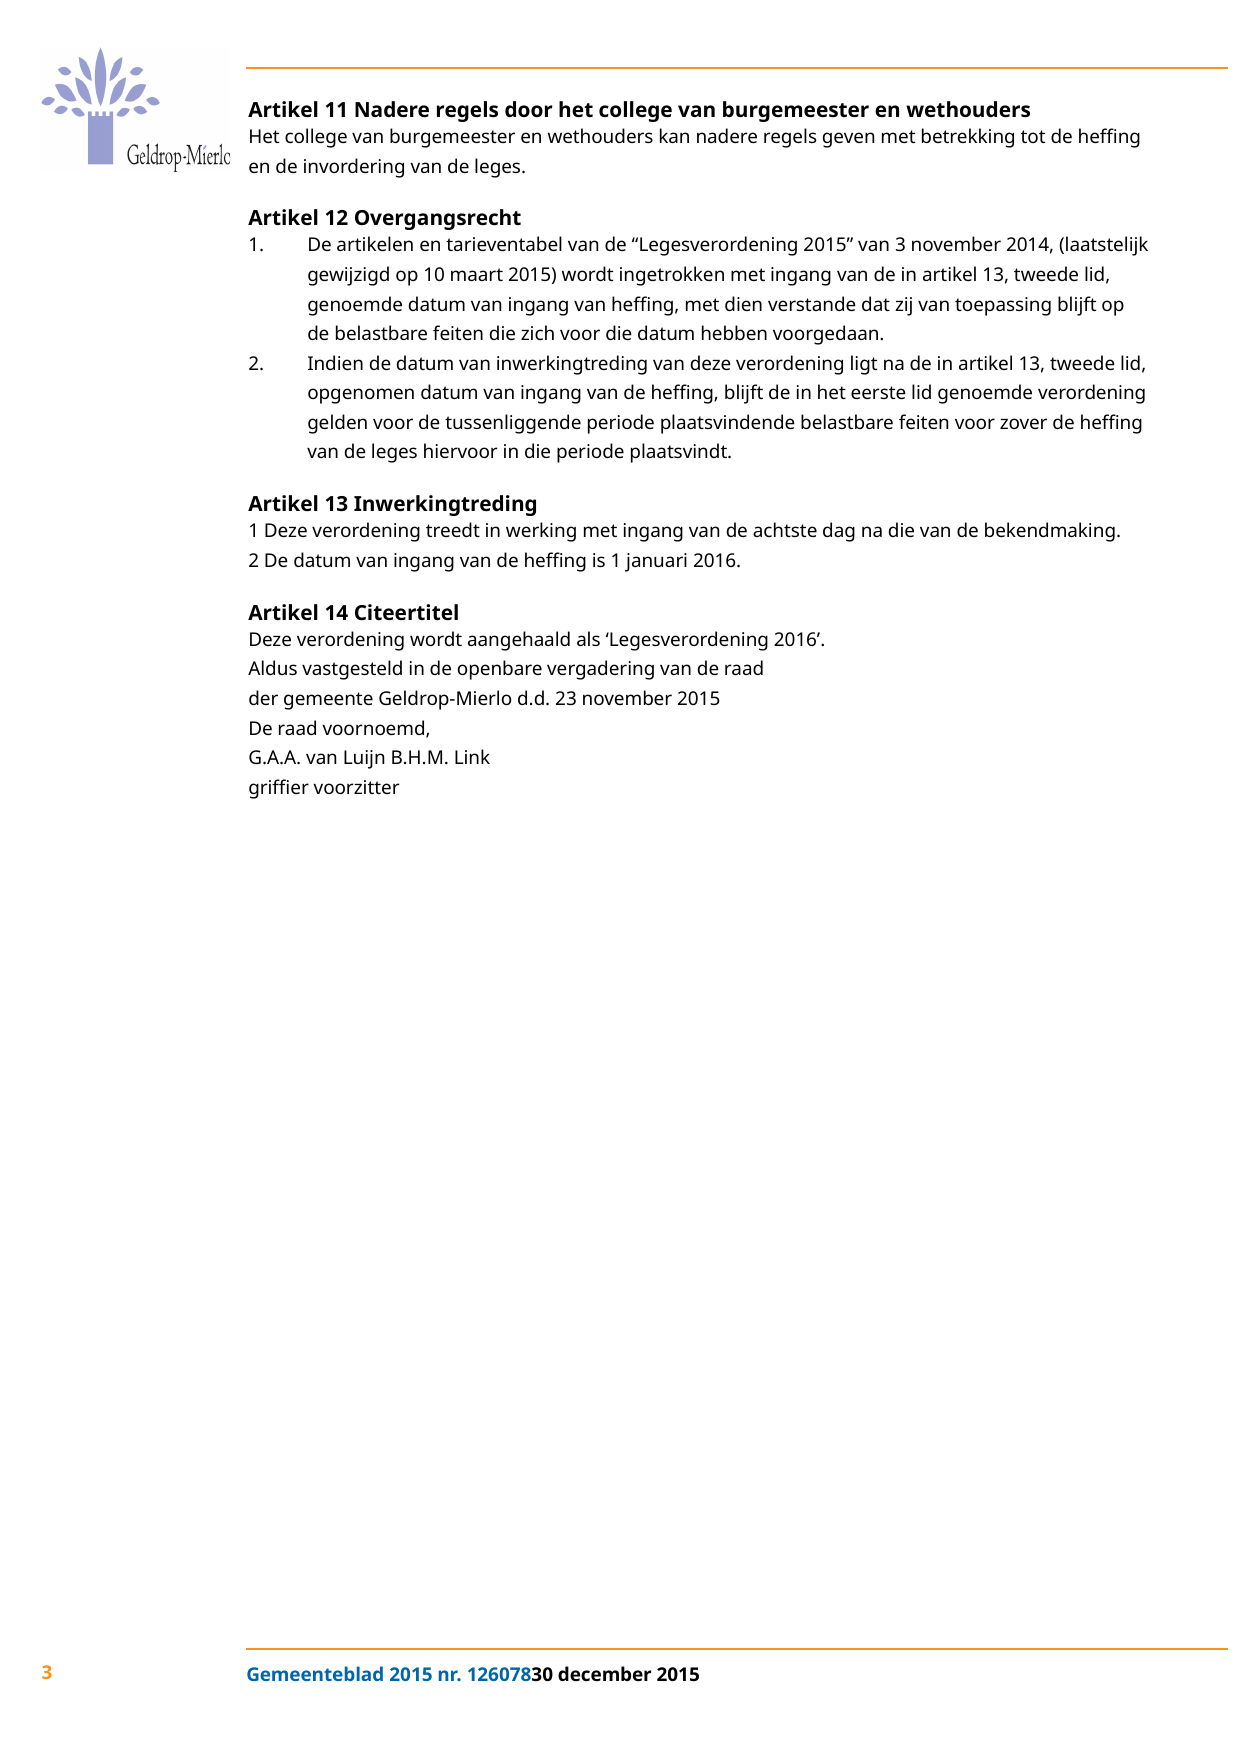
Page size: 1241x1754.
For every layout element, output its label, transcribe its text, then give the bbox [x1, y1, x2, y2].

picture [41, 47, 231, 172]
list Indien de datum van inwerkingtreding van deze verordening ligt na de in artikel 13, tweede lid, opgenomen datum van ingang van de heffing, blijft de in het eerste lid genoemde verordening gelden voor de tussenliggende periode plaatsvindende belastbare feiten voor zover de heffing van de leges hiervoor in die periode plaatsvindt. [248, 350, 1152, 464]
text Artikel 12 Overgangsrecht [248, 203, 1152, 232]
text griffier voorzitter [248, 774, 1152, 800]
text G.A.A. van Luijn B.H.M. Link [248, 744, 1152, 770]
text Artikel 14 Citeertitel [248, 598, 1152, 626]
text 2 De datum van ingang van de heffing is 1 januari 2016. [248, 547, 1152, 573]
text Artikel 13 Inwerkingtreding [248, 489, 1152, 518]
text 1 Deze verordening treedt in werking met ingang van de achtste dag na die van de bekendmaking. [248, 518, 1152, 543]
text Deze verordening wordt aangehaald als ‘Legesverordening 2016’. [248, 626, 1152, 652]
text Aldus vastgesteld in de openbare vergadering van de raad [248, 656, 1152, 681]
text Artikel 11 Nadere regels door het college van burgemeester en wethouders [248, 95, 1152, 123]
text Het college van burgemeester en wethouders kan nadere regels geven met betrekking tot de heffing en de invordering van de leges. [248, 123, 1152, 178]
list De artikelen en tarieventabel van de “Legesverordening 2015” van 3 november 2014, (laatstelijk gewijzigd op 10 maart 2015) wordt ingetrokken met ingang van de in artikel 13, tweede lid, genoemde datum van ingang van heffing, met dien verstande dat zij van toepassing blijft op de belastbare feiten die zich voor die datum hebben voorgedaan. [248, 232, 1152, 346]
text De raad voornoemd, [248, 715, 1152, 741]
text der gemeente Geldrop-Mierlo d.d. 23 november 2015 [248, 685, 1152, 711]
